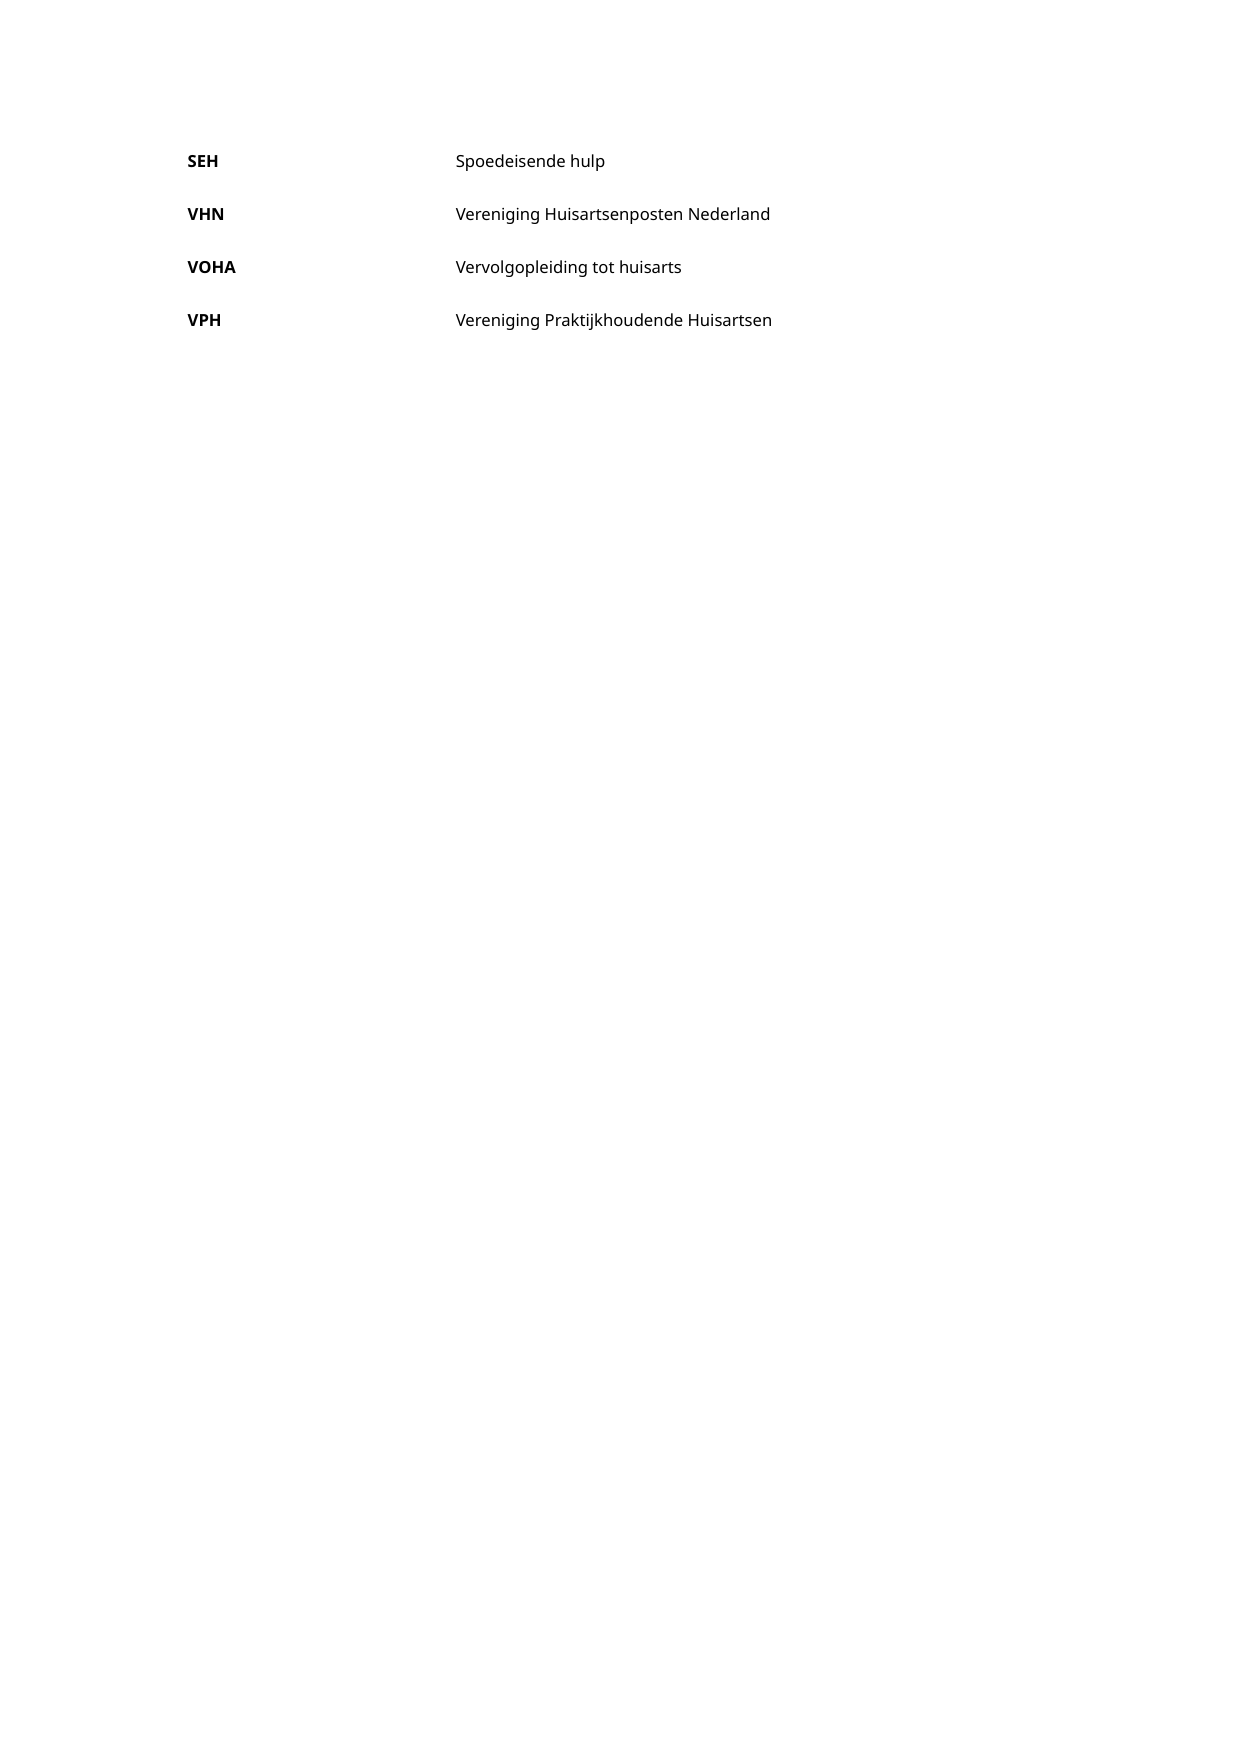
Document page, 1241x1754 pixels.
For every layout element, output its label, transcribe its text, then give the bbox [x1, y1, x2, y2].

table_cell VPH [188, 308, 456, 361]
table_cell SEH [188, 150, 456, 203]
table_cell Spoedeisende hulp [456, 150, 1053, 203]
table_cell Vereniging Huisartsenposten Nederland [456, 203, 1053, 255]
table_cell VHN [188, 203, 456, 255]
table_cell VOHA [188, 255, 456, 308]
table_cell Vereniging Praktijkhoudende Huisartsen [456, 308, 1053, 361]
table_cell Vervolgopleiding tot huisarts [456, 255, 1053, 308]
